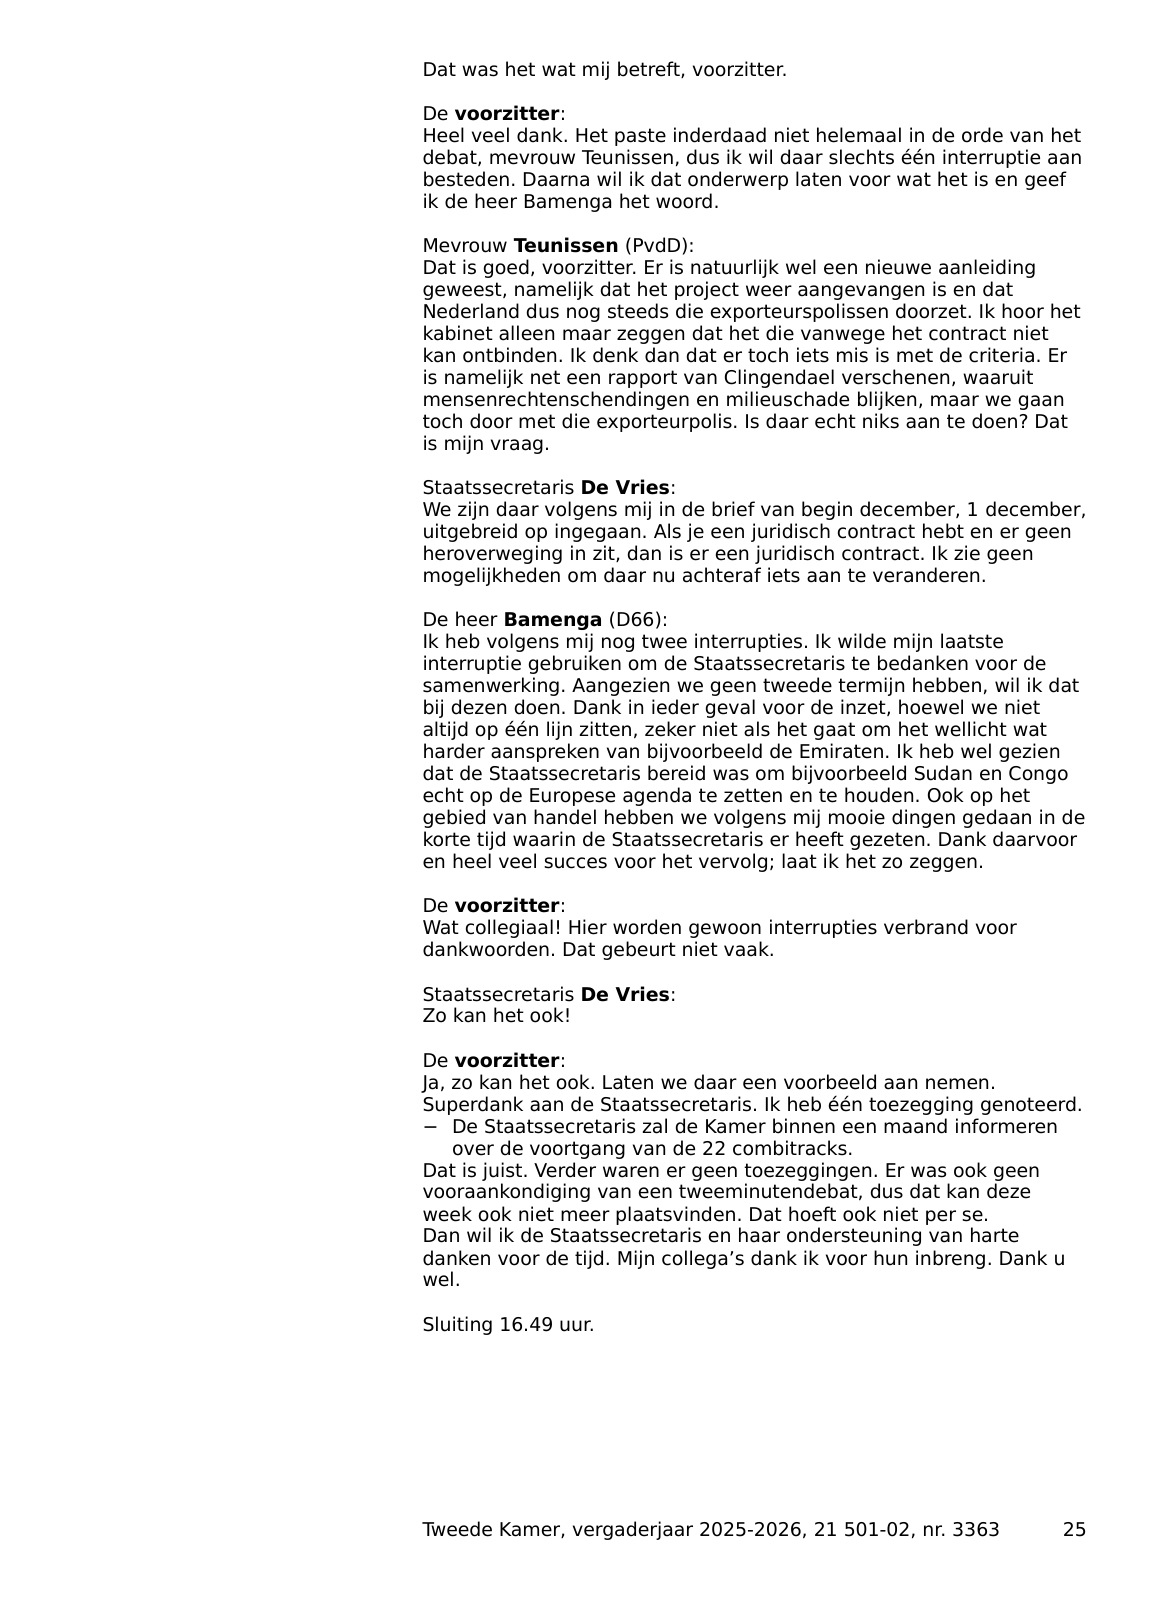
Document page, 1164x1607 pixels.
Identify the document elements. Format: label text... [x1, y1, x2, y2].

text De voorzitter: [422, 1049, 1087, 1072]
text Dat is juist. Verder waren er geen toezeggingen. Er was ook geen vooraankondiging van een tweeminutendebat, dus dat kan deze week ook niet meer plaatsvinden. Dat hoeft ook niet per se. [422, 1159, 1087, 1225]
text Wat collegiaal! Hier worden gewoon interrupties verbrand voor dankwoorden. Dat gebeurt niet vaak. [422, 917, 1087, 961]
text We zijn daar volgens mij in de brief van begin december, 1 december, uitgebreid op ingegaan. Als je een juridisch contract hebt en er geen heroverweging in zit, dan is er een juridisch contract. Ik zie geen mogelijkheden om daar nu achteraf iets aan te veranderen. [422, 499, 1087, 587]
text Staatssecretaris De Vries: [422, 477, 1087, 499]
text Heel veel dank. Het paste inderdaad niet helemaal in de orde van het debat, mevrouw Teunissen, dus ik wil daar slechts één interruptie aan besteden. Daarna wil ik dat onderwerp laten voor wat het is en geef ik de heer Bamenga het woord. [422, 125, 1087, 213]
text Zo kan het ook! [422, 1005, 1087, 1027]
text Mevrouw Teunissen (PvdD): [422, 235, 1087, 257]
text Ik heb volgens mij nog twee interrupties. Ik wilde mijn laatste interruptie gebruiken om de Staatssecretaris te bedanken voor de samenwerking. Aangezien we geen tweede termijn hebben, wil ik dat bij dezen doen. Dank in ieder geval voor de inzet, hoewel we niet altijd op één lijn zitten, zeker niet als het gaat om het wellicht wat harder aanspreken van bijvoorbeeld de Emiraten. Ik heb wel gezien dat de Staatssecretaris bereid was om bijvoorbeeld Sudan en Congo echt op de Europese agenda te zetten en te houden. Ook op het gebied van handel hebben we volgens mij mooie dingen gedaan in de korte tijd waarin de Staatssecretaris er heeft gezeten. Dank daarvoor en heel veel succes voor het vervolg; laat ik het zo zeggen. [422, 631, 1087, 873]
text Dat is goed, voorzitter. Er is natuurlijk wel een nieuwe aanleiding geweest, namelijk dat het project weer aangevangen is en dat Nederland dus nog steeds die exporteurspolissen doorzet. Ik hoor het kabinet alleen maar zeggen dat het die vanwege het contract niet kan ontbinden. Ik denk dan dat er toch iets mis is met de criteria. Er is namelijk net een rapport van Clingendael verschenen, waaruit mensenrechtenschendingen en milieuschade blijken, maar we gaan toch door met die exporteurpolis. Is daar echt niks aan te doen? Dat is mijn vraag. [422, 257, 1087, 455]
text Dan wil ik de Staatssecretaris en haar ondersteuning van harte danken voor de tijd. Mijn collega’s dank ik voor hun inbreng. Dank u wel. [422, 1225, 1087, 1291]
text Staatssecretaris De Vries: [422, 983, 1087, 1005]
text Ja, zo kan het ook. Laten we daar een voorbeeld aan nemen. Superdank aan de Staatssecretaris. Ik heb één toezegging genoteerd. [422, 1072, 1087, 1116]
text − De Staatssecretaris zal de Kamer binnen een maand informeren over de voortgang van de 22 combitracks. [422, 1116, 1087, 1159]
text De voorzitter: [422, 103, 1087, 125]
text De voorzitter: [422, 895, 1087, 917]
text De heer Bamenga (D66): [422, 609, 1087, 631]
text Sluiting 16.49 uur. [422, 1313, 1087, 1336]
text Dat was het wat mij betreft, voorzitter. [422, 59, 1087, 81]
